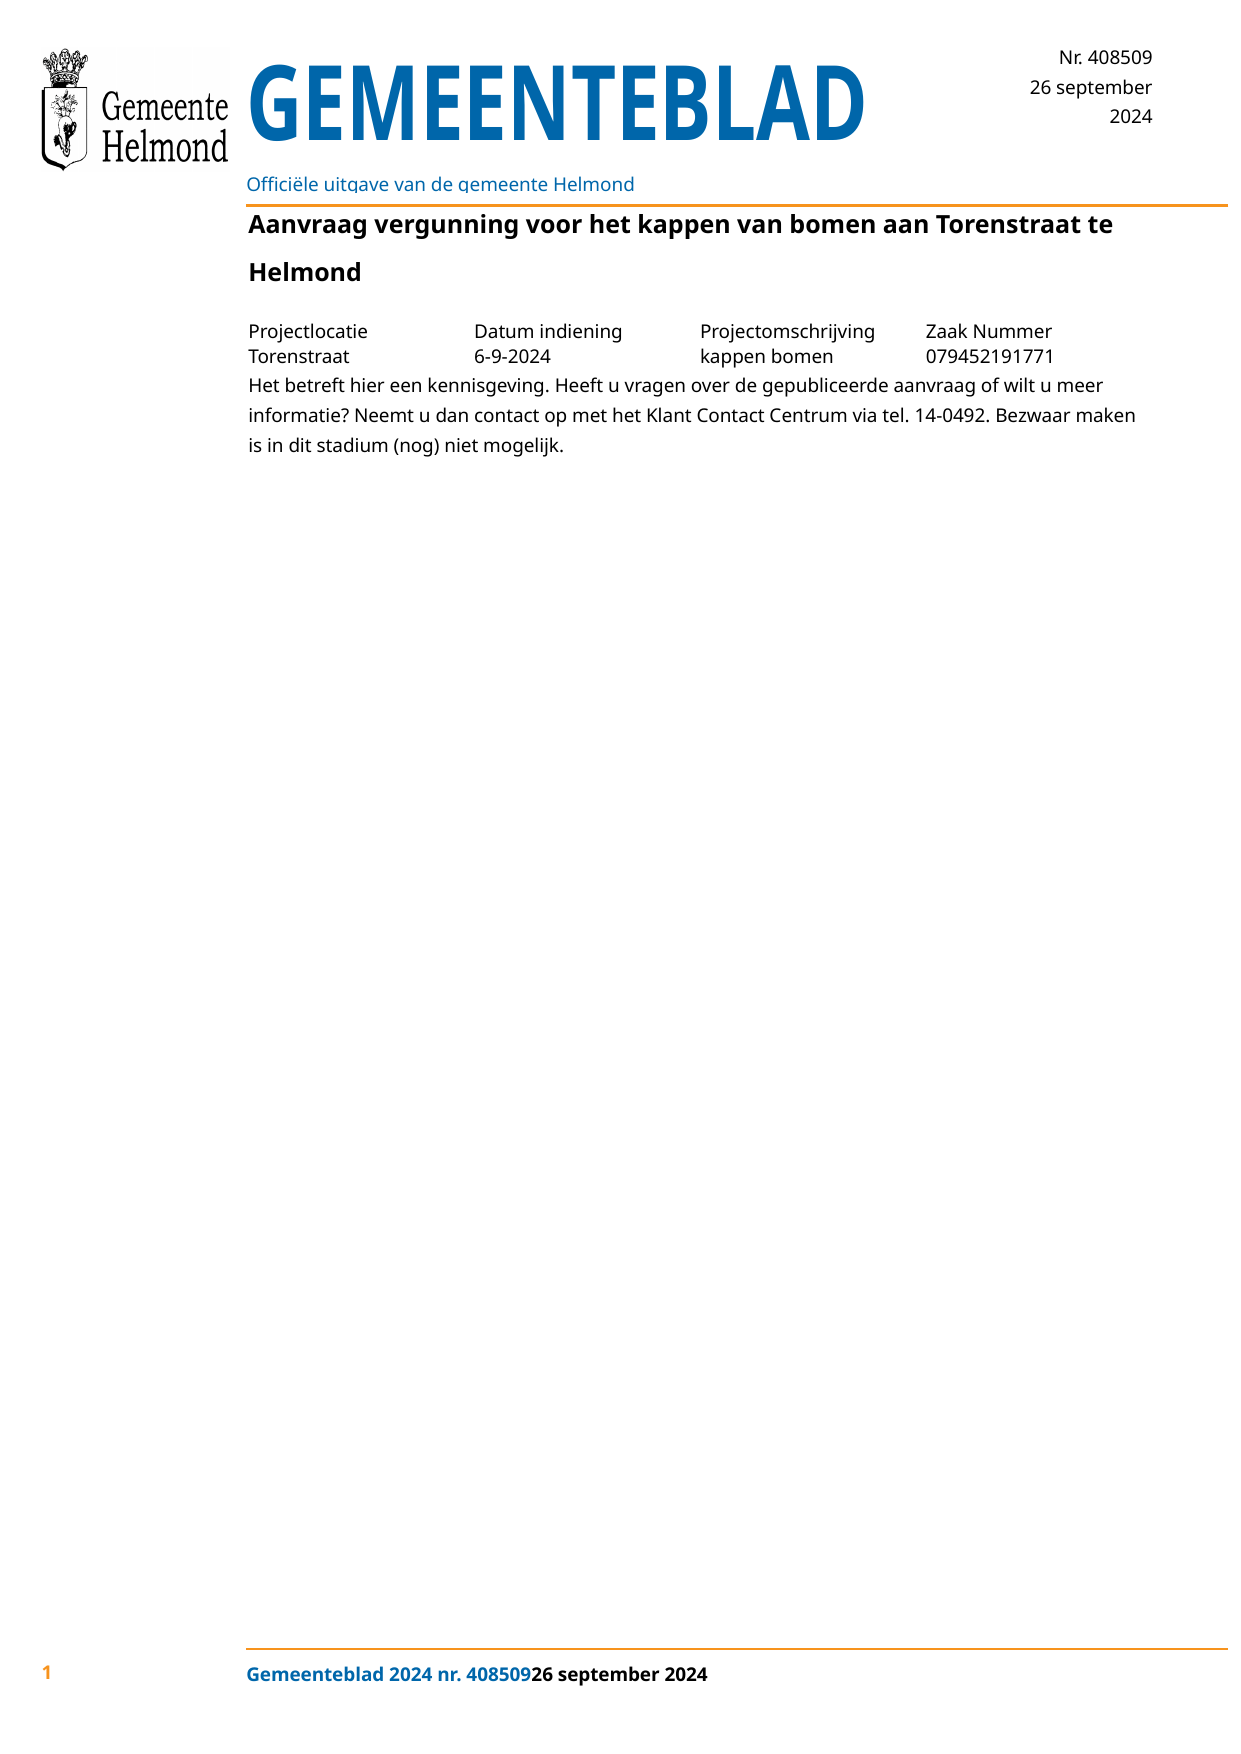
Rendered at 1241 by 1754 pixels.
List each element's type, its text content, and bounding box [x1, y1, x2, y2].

table_header Zaak Nummer [926, 318, 1152, 344]
table_header Projectlocatie [248, 318, 474, 344]
table_header Datum indiening [474, 318, 700, 344]
text Het betreft hier een kennisgeving. Heeft u vragen over de gepubliceerde aanvraag of wilt u meer informatie? Neemt u dan contact op met het Klant Contact Centrum via tel. 14-0492. Bezwaar maken is in dit stadium (nog) niet mogelijk. [248, 373, 1152, 458]
table_cell kappen bomen [700, 344, 926, 369]
table_cell 079452191771 [926, 344, 1152, 369]
picture [41, 47, 231, 172]
table_cell Torenstraat [248, 344, 474, 369]
table_header Projectomschrijving [700, 318, 926, 344]
text Aanvraag vergunning voor het kappen van bomen aan Torenstraat te Helmond [248, 207, 1152, 288]
table_cell 6-9-2024 [474, 344, 700, 369]
